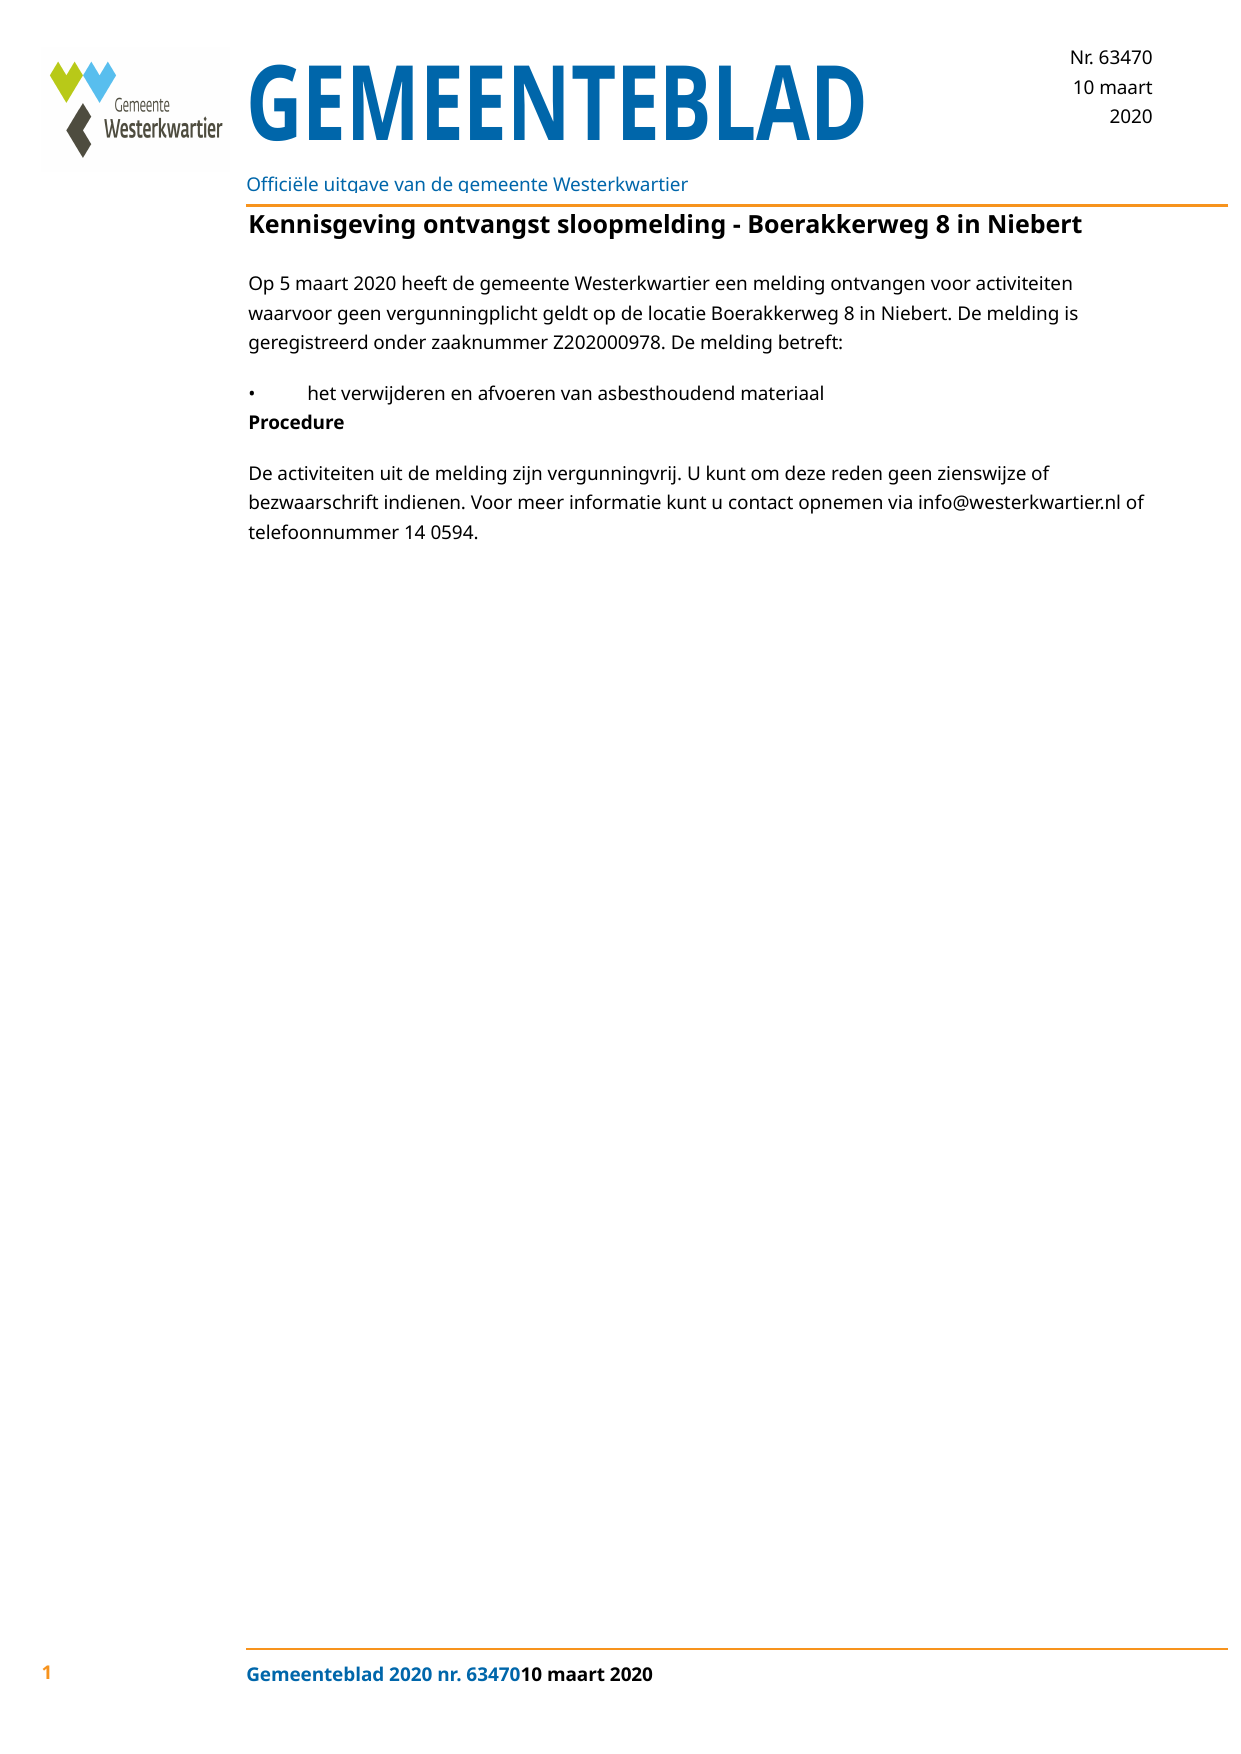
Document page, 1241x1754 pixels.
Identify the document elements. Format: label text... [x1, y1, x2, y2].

text Kennisgeving ontvangst sloopmelding - Boerakkerweg 8 in Niebert [248, 207, 1152, 241]
list het verwijderen en afvoeren van asbesthoudend materiaal [248, 380, 1152, 406]
text De activiteiten uit de melding zijn vergunningvrij. U kunt om deze reden geen zienswijze of bezwaarschrift indienen. Voor meer informatie kunt u contact opnemen via info@westerkwartier.nl of telefoonnummer 14 0594. [248, 460, 1152, 545]
picture [41, 47, 231, 172]
text Op 5 maart 2020 heeft de gemeente Westerkwartier een melding ontvangen voor activiteiten waarvoor geen vergunningplicht geldt op de locatie Boerakkerweg 8 in Niebert. De melding is geregistreerd onder zaaknummer Z202000978. De melding betreft: [248, 270, 1152, 355]
text Procedure [248, 409, 1152, 435]
